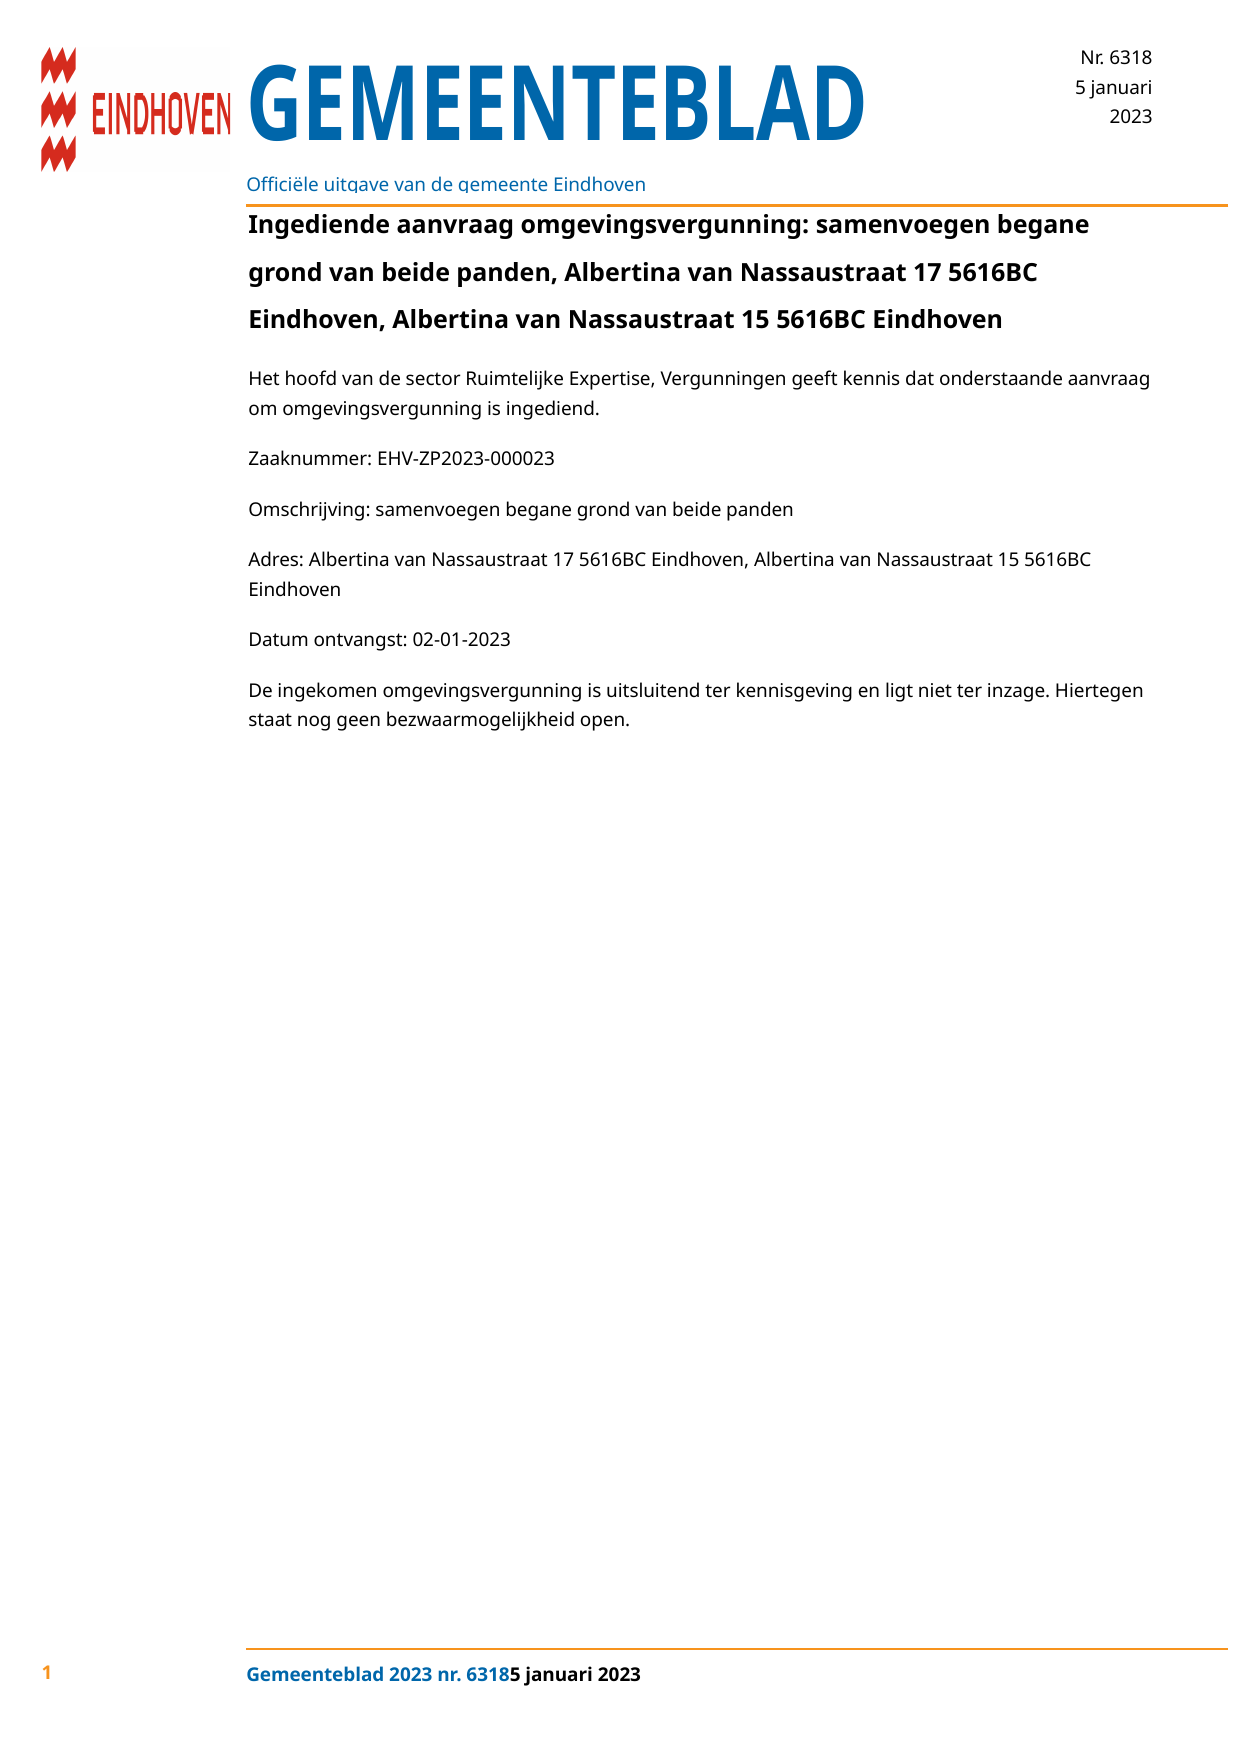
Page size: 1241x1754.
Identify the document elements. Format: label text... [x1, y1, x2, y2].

text Het hoofd van de sector Ruimtelijke Expertise, Vergunningen geeft kennis dat onderstaande aanvraag om omgevingsvergunning is ingediend. [248, 366, 1152, 421]
picture [41, 47, 231, 172]
text Datum ontvangst: 02-01-2023 [248, 626, 1152, 652]
text Ingediende aanvraag omgevingsvergunning: samenvoegen begane grond van beide panden, Albertina van Nassaustraat 17 5616BC Eindhoven, Albertina van Nassaustraat 15 5616BC Eindhoven [248, 207, 1152, 336]
text De ingekomen omgevingsvergunning is uitsluitend ter kennisgeving en ligt niet ter inzage. Hiertegen staat nog geen bezwaarmogelijkheid open. [248, 677, 1152, 732]
text Omschrijving: samenvoegen begane grond van beide panden [248, 496, 1152, 522]
text Zaaknummer: EHV-ZP2023-000023 [248, 446, 1152, 471]
text Adres: Albertina van Nassaustraat 17 5616BC Eindhoven, Albertina van Nassaustraat 15 5616BC Eindhoven [248, 546, 1152, 602]
